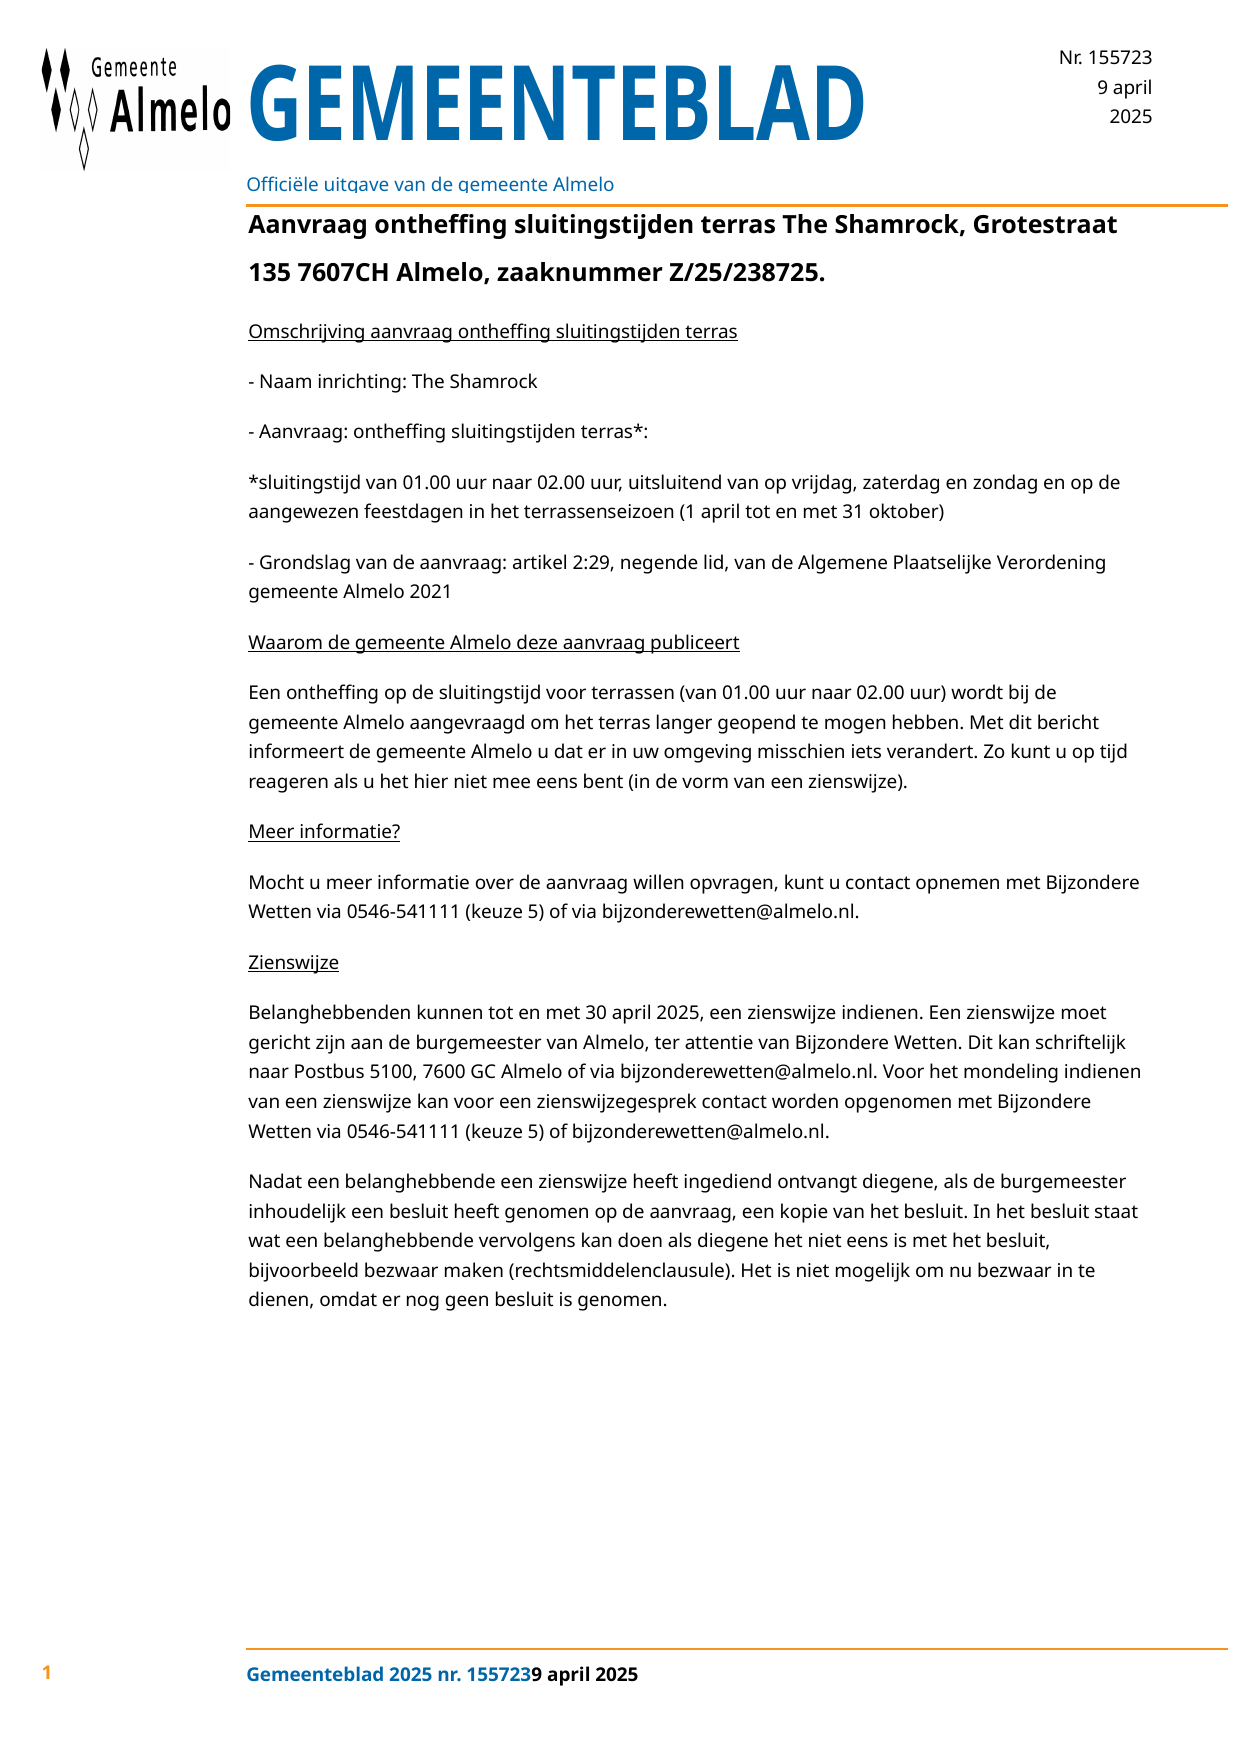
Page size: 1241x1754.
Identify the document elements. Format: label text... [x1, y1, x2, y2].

text - Grondslag van de aanvraag: artikel 2:29, negende lid, van de Algemene Plaatselijke Verordening gemeente Almelo 2021 [248, 549, 1152, 604]
text Waarom de gemeente Almelo deze aanvraag publiceert [248, 629, 1152, 655]
text - Aanvraag: ontheffing sluitingstijden terras*: [248, 419, 1152, 444]
text Omschrijving aanvraag ontheffing sluitingstijden terras [248, 318, 1152, 344]
text Aanvraag ontheffing sluitingstijden terras The Shamrock, Grotestraat 135 7607CH Almelo, zaaknummer Z/25/238725. [248, 207, 1152, 288]
text Zienswijze [248, 949, 1152, 975]
text Meer informatie? [248, 819, 1152, 844]
text Nadat een belanghebbende een zienswijze heeft ingediend ontvangt diegene, als de burgemeester inhoudelijk een besluit heeft genomen op de aanvraag, een kopie van het besluit. In het besluit staat wat een belanghebbende vervolgens kan doen als diegene het niet eens is met het besluit, bijvoorbeeld bezwaar maken (rechtsmiddelenclausule). Het is niet mogelijk om nu bezwaar in te dienen, omdat er nog geen besluit is genomen. [248, 1168, 1152, 1312]
text *sluitingstijd van 01.00 uur naar 02.00 uur, uitsluitend van op vrijdag, zaterdag en zondag en op de aangewezen feestdagen in het terrassenseizoen (1 april tot en met 31 oktober) [248, 469, 1152, 524]
text Belanghebbenden kunnen tot en met 30 april 2025, een zienswijze indienen. Een zienswijze moet gericht zijn aan de burgemeester van Almelo, ter attentie van Bijzondere Wetten. Dit kan schriftelijk naar Postbus 5100, 7600 GC Almelo of via bijzonderewetten@almelo.nl. Voor het mondeling indienen van een zienswijze kan voor een zienswijzegesprek contact worden opgenomen met Bijzondere Wetten via 0546-541111 (keuze 5) of bijzonderewetten@almelo.nl. [248, 999, 1152, 1144]
text Een ontheffing op de sluitingstijd voor terrassen (van 01.00 uur naar 02.00 uur) wordt bij de gemeente Almelo aangevraagd om het terras langer geopend te mogen hebben. Met dit bericht informeert de gemeente Almelo u dat er in uw omgeving misschien iets verandert. Zo kunt u op tijd reageren als u het hier niet mee eens bent (in de vorm van een zienswijze). [248, 679, 1152, 794]
text Mocht u meer informatie over de aanvraag willen opvragen, kunt u contact opnemen met Bijzondere Wetten via 0546-541111 (keuze 5) of via bijzonderewetten@almelo.nl. [248, 869, 1152, 924]
text - Naam inrichting: The Shamrock [248, 368, 1152, 394]
picture [41, 47, 231, 172]
